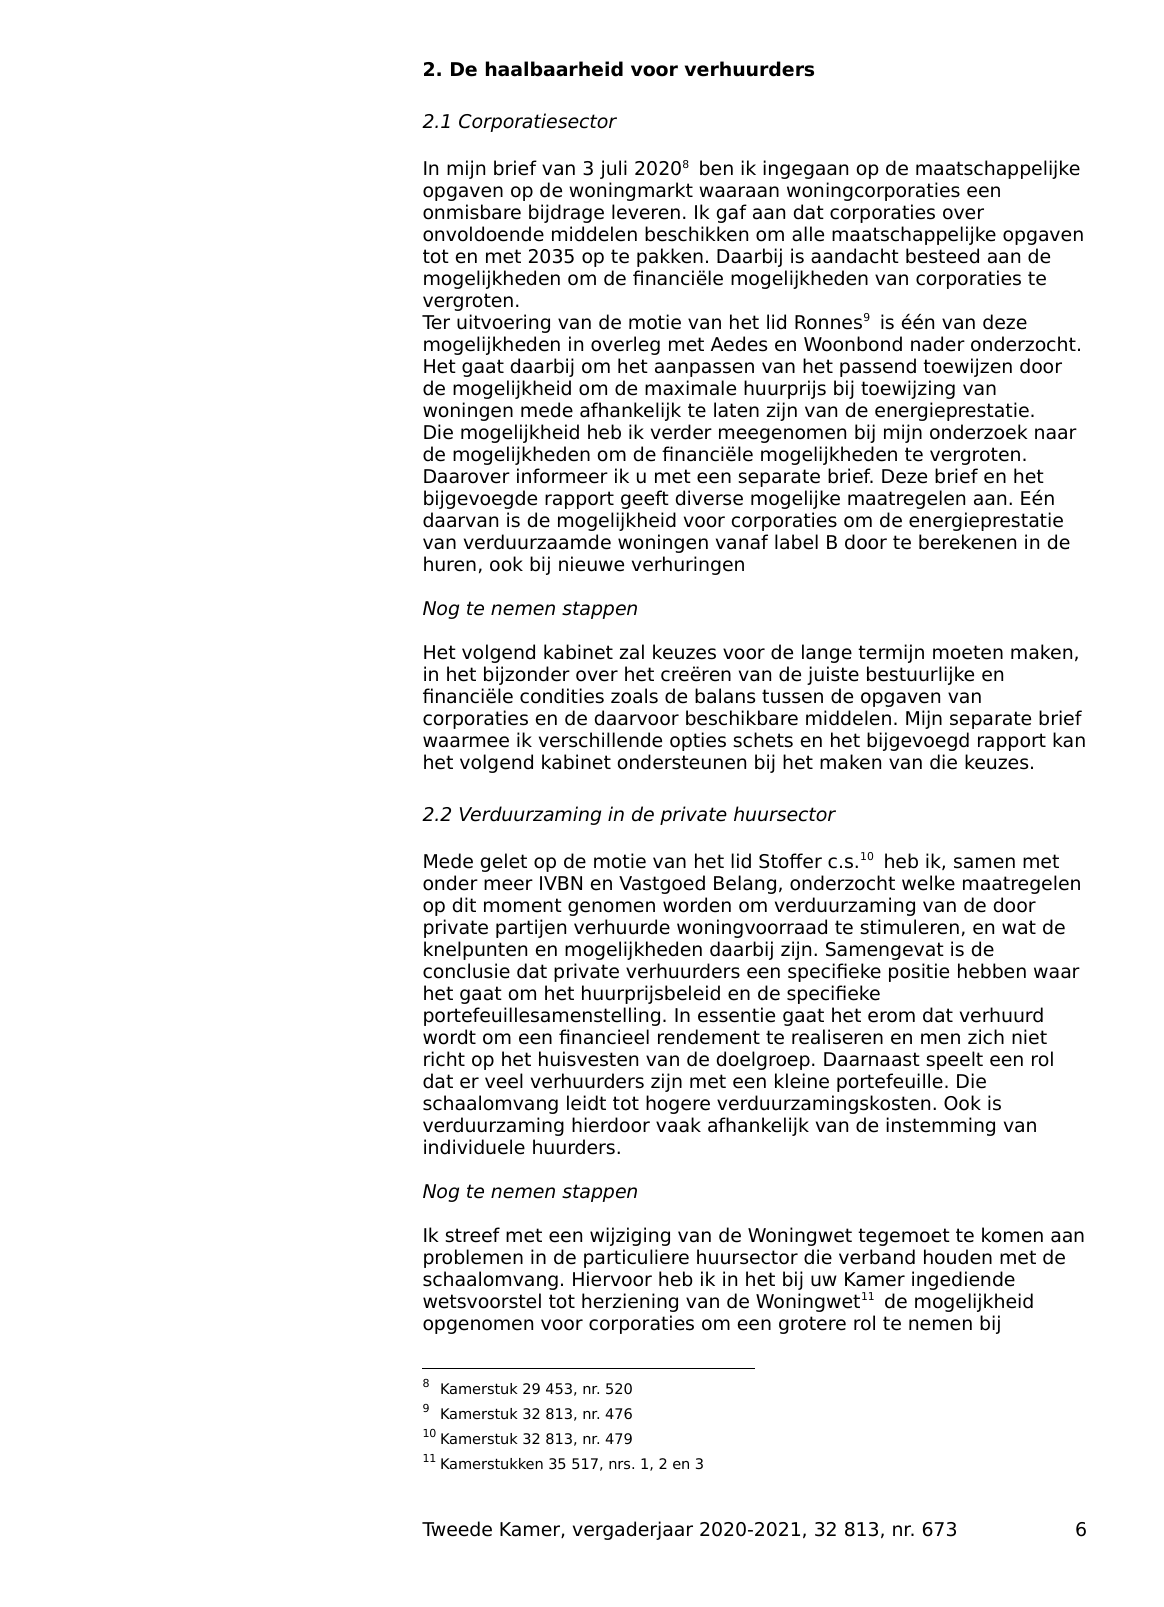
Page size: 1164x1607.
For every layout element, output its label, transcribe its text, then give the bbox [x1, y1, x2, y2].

subtitle 2.1 Corporatiesector [422, 111, 1087, 133]
text Kamerstuk 32 813, nr. 476 [422, 1402, 1087, 1424]
text Kamerstukken 35 517, nrs. 1, 2 en 3 [422, 1452, 1087, 1474]
text Kamerstuk 29 453, nr. 520 [422, 1377, 1087, 1399]
text Kamerstuk 32 813, nr. 479 [422, 1427, 1087, 1449]
text Die mogelijkheid heb ik verder meegenomen bij mijn onderzoek naar de mogelijkheden om de financiële mogelijkheden te vergroten. Daarover informeer ik u met een separate brief. Deze brief en het bijgevoegde rapport geeft diverse mogelijke maatregelen aan. Eén daarvan is de mogelijkheid voor corporaties om de energieprestatie van verduurzaamde woningen vanaf label B door te berekenen in de huren, ook bij nieuwe verhuringen [422, 422, 1087, 576]
text Ter uitvoering van de motie van het lid Ronnes is één van deze mogelijkheden in overleg met Aedes en Woonbond nader onderzocht. Het gaat daarbij om het aanpassen van het passend toewijzen door de mogelijkheid om de maximale huurprijs bij toewijzing van woningen mede afhankelijk te laten zijn van de energieprestatie. [422, 312, 1087, 422]
subtitle 2. De haalbaarheid voor verhuurders [422, 59, 1087, 81]
text Het volgend kabinet zal keuzes voor de lange termijn moeten maken, in het bijzonder over het creëren van de juiste bestuurlijke en financiële condities zoals de balans tussen de opgaven van corporaties en de daarvoor beschikbare middelen. Mijn separate brief waarmee ik verschillende opties schets en het bijgevoegd rapport kan het volgend kabinet ondersteunen bij het maken van die keuzes. [422, 642, 1087, 774]
text In mijn brief van 3 juli 2020 ben ik ingegaan op de maatschappelijke opgaven op de woningmarkt waaraan woningcorporaties een onmisbare bijdrage leveren. Ik gaf aan dat corporaties over onvoldoende middelen beschikken om alle maatschappelijke opgaven tot en met 2035 op te pakken. Daarbij is aandacht besteed aan de mogelijkheden om de financiële mogelijkheden van corporaties te vergroten. [422, 158, 1087, 312]
subtitle 2.2 Verduurzaming in de private huursector [422, 804, 1087, 826]
subtitle Nog te nemen stappen [422, 1181, 1087, 1203]
text Ik streef met een wijziging van de Woningwet tegemoet te komen aan problemen in de particuliere huursector die verband houden met de schaalomvang. Hiervoor heb ik in het bij uw Kamer ingediende wetsvoorstel tot herziening van de Woningwet de mogelijkheid opgenomen voor corporaties om een grotere rol te nemen bij [422, 1225, 1087, 1335]
text Mede gelet op de motie van het lid Stoffer c.s. heb ik, samen met onder meer IVBN en Vastgoed Belang, onderzocht welke maatregelen op dit moment genomen worden om verduurzaming van de door private partijen verhuurde woningvoorraad te stimuleren, en wat de knelpunten en mogelijkheden daarbij zijn. Samengevat is de conclusie dat private verhuurders een specifieke positie hebben waar het gaat om het huurprijsbeleid en de specifieke portefeuillesamenstelling. In essentie gaat het erom dat verhuurd wordt om een financieel rendement te realiseren en men zich niet richt op het huisvesten van de doelgroep. Daarnaast speelt een rol dat er veel verhuurders zijn met een kleine portefeuille. Die schaalomvang leidt tot hogere verduurzamingskosten. Ook is verduurzaming hierdoor vaak afhankelijk van de instemming van individuele huurders. [422, 851, 1087, 1158]
subtitle Nog te nemen stappen [422, 598, 1087, 620]
